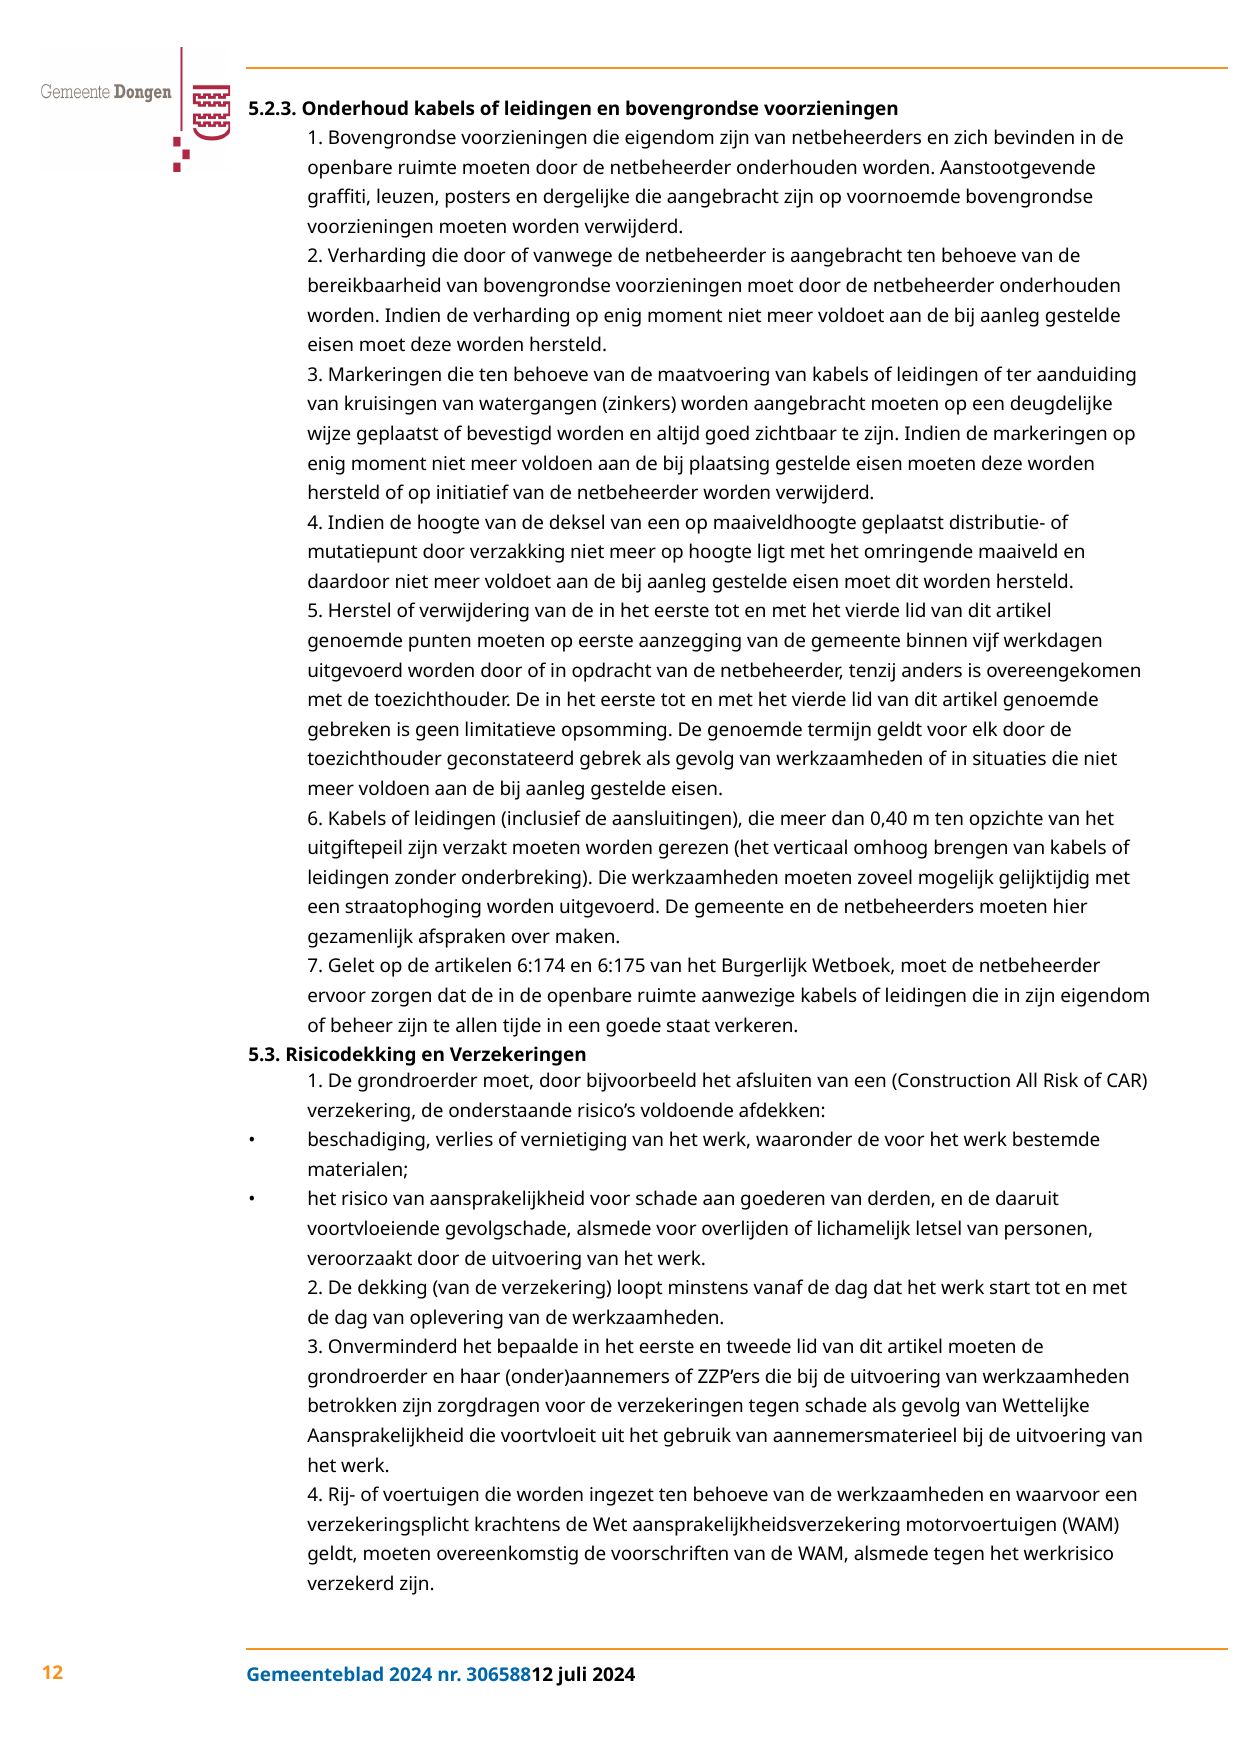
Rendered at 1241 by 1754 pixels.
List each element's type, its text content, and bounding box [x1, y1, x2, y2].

list 1. Bovengrondse voorzieningen die eigendom zijn van netbeheerders en zich bevinden in de openbare ruimte moeten door de netbeheerder onderhouden worden. Aanstootgevende graffiti, leuzen, posters en dergelijke die aangebracht zijn op voornoemde bovengrondse voorzieningen moeten worden verwijderd. [248, 124, 1152, 239]
list 3. Onverminderd het bepaalde in het eerste en tweede lid van dit artikel moeten de grondroerder en haar (onder)aannemers of ZZP’ers die bij de uitvoering van werkzaamheden betrokken zijn zorgdragen voor de verzekeringen tegen schade als gevolg van Wettelijke Aansprakelijkheid die voortvloeit uit het gebruik van aannemersmaterieel bij de uitvoering van het werk. [248, 1333, 1152, 1477]
list 2. Verharding die door of vanwege de netbeheerder is aangebracht ten behoeve van de bereikbaarheid van bovengrondse voorzieningen moet door de netbeheerder onderhouden worden. Indien de verharding op enig moment niet meer voldoet aan de bij aanleg gestelde eisen moet deze worden hersteld. [248, 243, 1152, 357]
list 5. Herstel of verwijdering van de in het eerste tot en met het vierde lid van dit artikel genoemde punten moeten op eerste aanzegging van de gemeente binnen vijf werkdagen uitgevoerd worden door of in opdracht van de netbeheerder, tenzij anders is overeengekomen met de toezichthouder. De in het eerste tot en met het vierde lid van dit artikel genoemde gebreken is geen limitatieve opsomming. De genoemde termijn geldt voor elk door de toezichthouder geconstateerd gebrek als gevolg van werkzaamheden of in situaties die niet meer voldoen aan de bij aanleg gestelde eisen. [248, 598, 1152, 801]
list 1. De grondroerder moet, door bijvoorbeeld het afsluiten van een (Construction All Risk of CAR) verzekering, de onderstaande risico’s voldoende afdekken: [248, 1067, 1152, 1122]
list beschadiging, verlies of vernietiging van het werk, waaronder de voor het werk bestemde materialen; [248, 1126, 1152, 1182]
list 4. Rij- of voertuigen die worden ingezet ten behoeve van de werkzaamheden en waarvoor een verzekeringsplicht krachtens de Wet aansprakelijkheidsverzekering motorvoertuigen (WAM) geldt, moeten overeenkomstig de voorschriften van de WAM, alsmede tegen het werkrisico verzekerd zijn. [248, 1481, 1152, 1596]
list 3. Markeringen die ten behoeve van de maatvoering van kabels of leidingen of ter aanduiding van kruisingen van watergangen (zinkers) worden aangebracht moeten op een deugdelijke wijze geplaatst of bevestigd worden en altijd goed zichtbaar te zijn. Indien de markeringen op enig moment niet meer voldoen aan de bij plaatsing gestelde eisen moeten deze worden hersteld of op initiatief van de netbeheerder worden verwijderd. [248, 361, 1152, 505]
list 4. Indien de hoogte van de deksel van een op maaiveldhoogte geplaatst distributie- of mutatiepunt door verzakking niet meer op hoogte ligt met het omringende maaiveld en daardoor niet meer voldoet aan de bij aanleg gestelde eisen moet dit worden hersteld. [248, 509, 1152, 594]
list het risico van aansprakelijkheid voor schade aan goederen van derden, en de daaruit voortvloeiende gevolgschade, alsmede voor overlijden of lichamelijk letsel van personen, veroorzaakt door de uitvoering van het werk. [248, 1186, 1152, 1270]
list 7. Gelet op de artikelen 6:174 en 6:175 van het Burgerlijk Wetboek, moet de netbeheerder ervoor zorgen dat de in de openbare ruimte aanwezige kabels of leidingen die in zijn eigendom of beheer zijn te allen tijde in een goede staat verkeren. [248, 953, 1152, 1038]
list 6. Kabels of leidingen (inclusief de aansluitingen), die meer dan 0,40 m ten opzichte van het uitgiftepeil zijn verzakt moeten worden gerezen (het verticaal omhoog brengen van kabels of leidingen zonder onderbreking). Die werkzaamheden moeten zoveel mogelijk gelijktijdig met een straatophoging worden uitgevoerd. De gemeente en de netbeheerders moeten hier gezamenlijk afspraken over maken. [248, 805, 1152, 949]
list 2. De dekking (van de verzekering) loopt minstens vanaf de dag dat het werk start tot en met de dag van oplevering van de werkzaamheden. [248, 1274, 1152, 1329]
picture [41, 47, 231, 172]
text 5.3. Risicodekking en Verzekeringen [248, 1041, 1152, 1067]
text 5.2.3. Onderhoud kabels of leidingen en bovengrondse voorzieningen [248, 95, 1152, 121]
